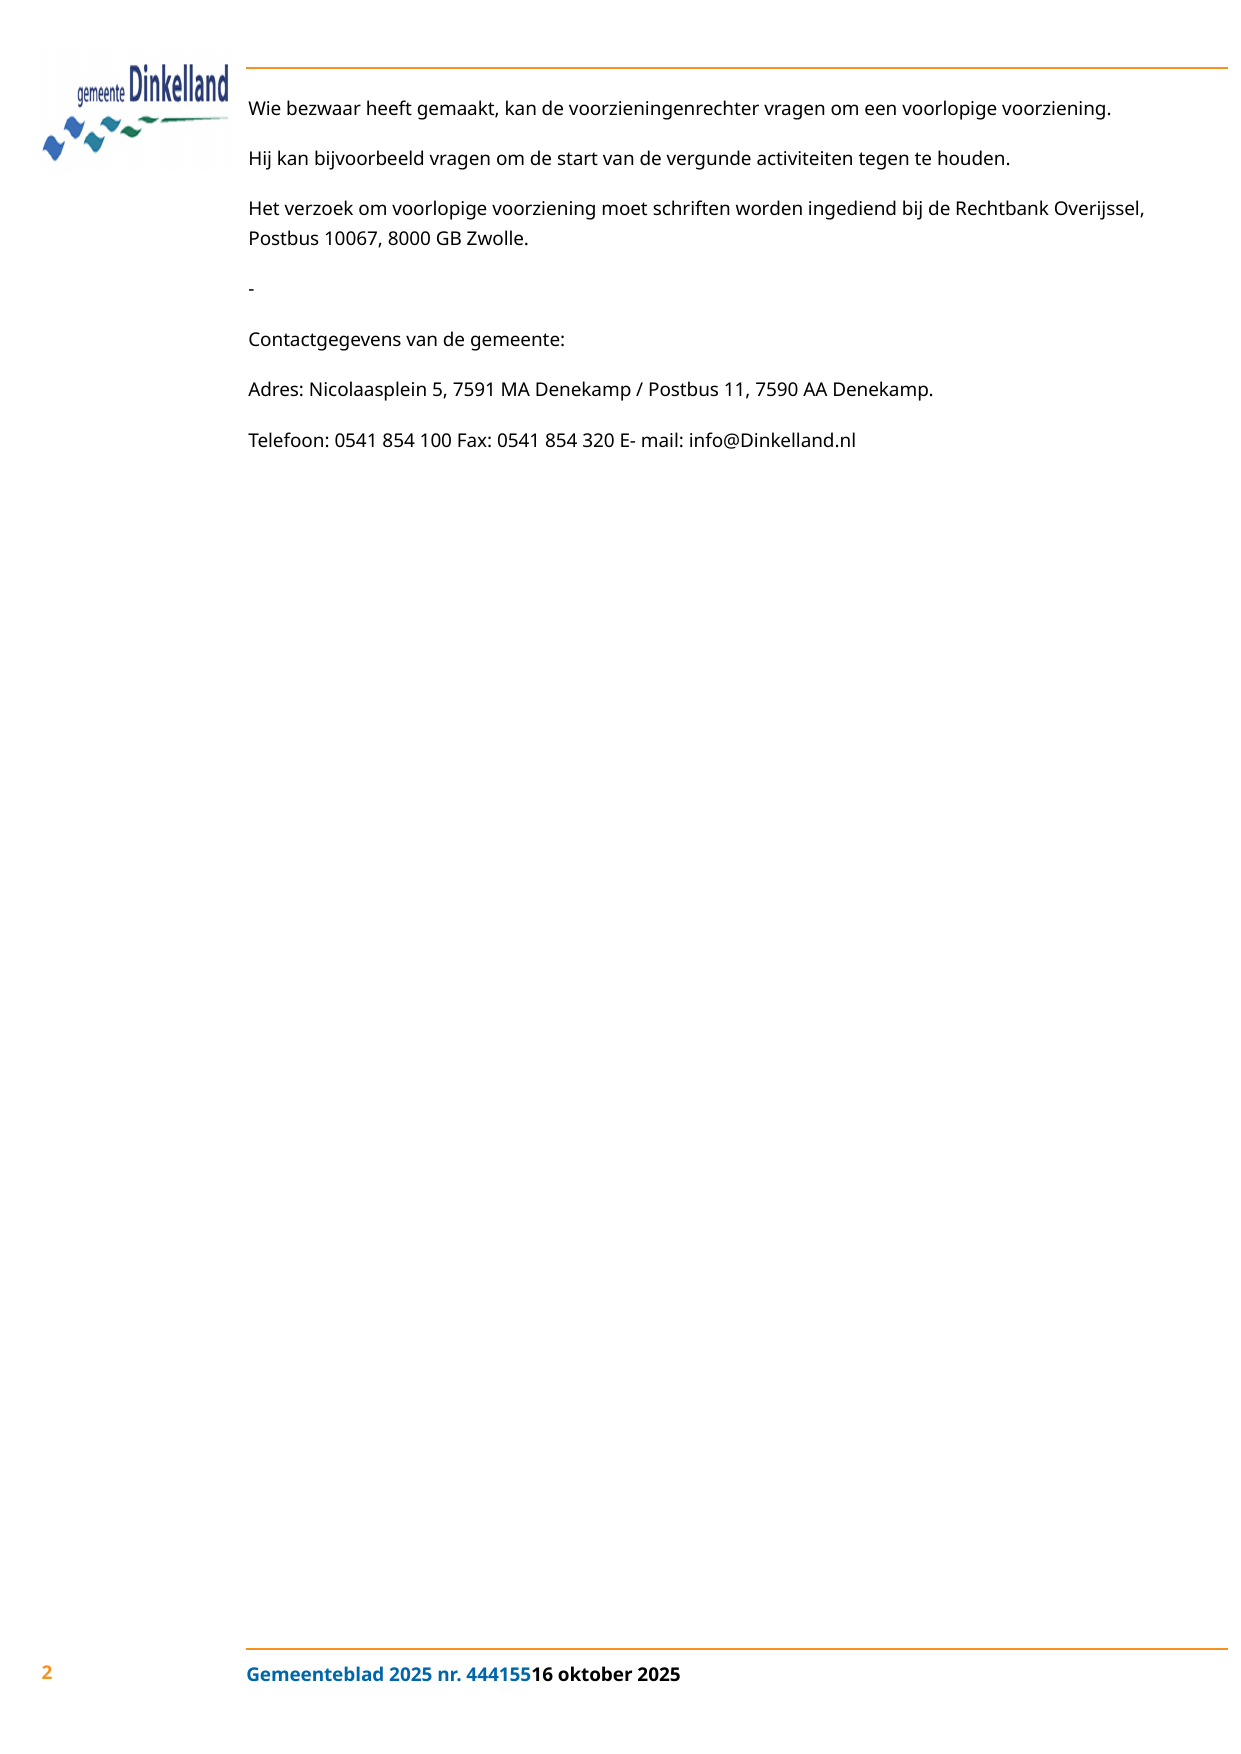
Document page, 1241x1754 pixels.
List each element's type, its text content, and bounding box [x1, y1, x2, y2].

text Hij kan bijvoorbeeld vragen om de start van de vergunde activiteiten tegen te houden. [248, 145, 1152, 171]
text Wie bezwaar heeft gemaakt, kan de voorzieningenrechter vragen om een voorlopige voorziening. [248, 95, 1152, 121]
text Contactgegevens van de gemeente: [248, 326, 1152, 352]
text - [248, 276, 1152, 301]
picture [41, 47, 231, 172]
text Telefoon: 0541 854 100 Fax: 0541 854 320 E- mail: info@Dinkelland.nl [248, 427, 1152, 453]
text Adres: Nicolaasplein 5, 7591 MA Denekamp / Postbus 11, 7590 AA Denekamp. [248, 376, 1152, 402]
text Het verzoek om voorlopige voorziening moet schriften worden ingediend bij de Rechtbank Overijssel, Postbus 10067, 8000 GB Zwolle. [248, 196, 1152, 251]
